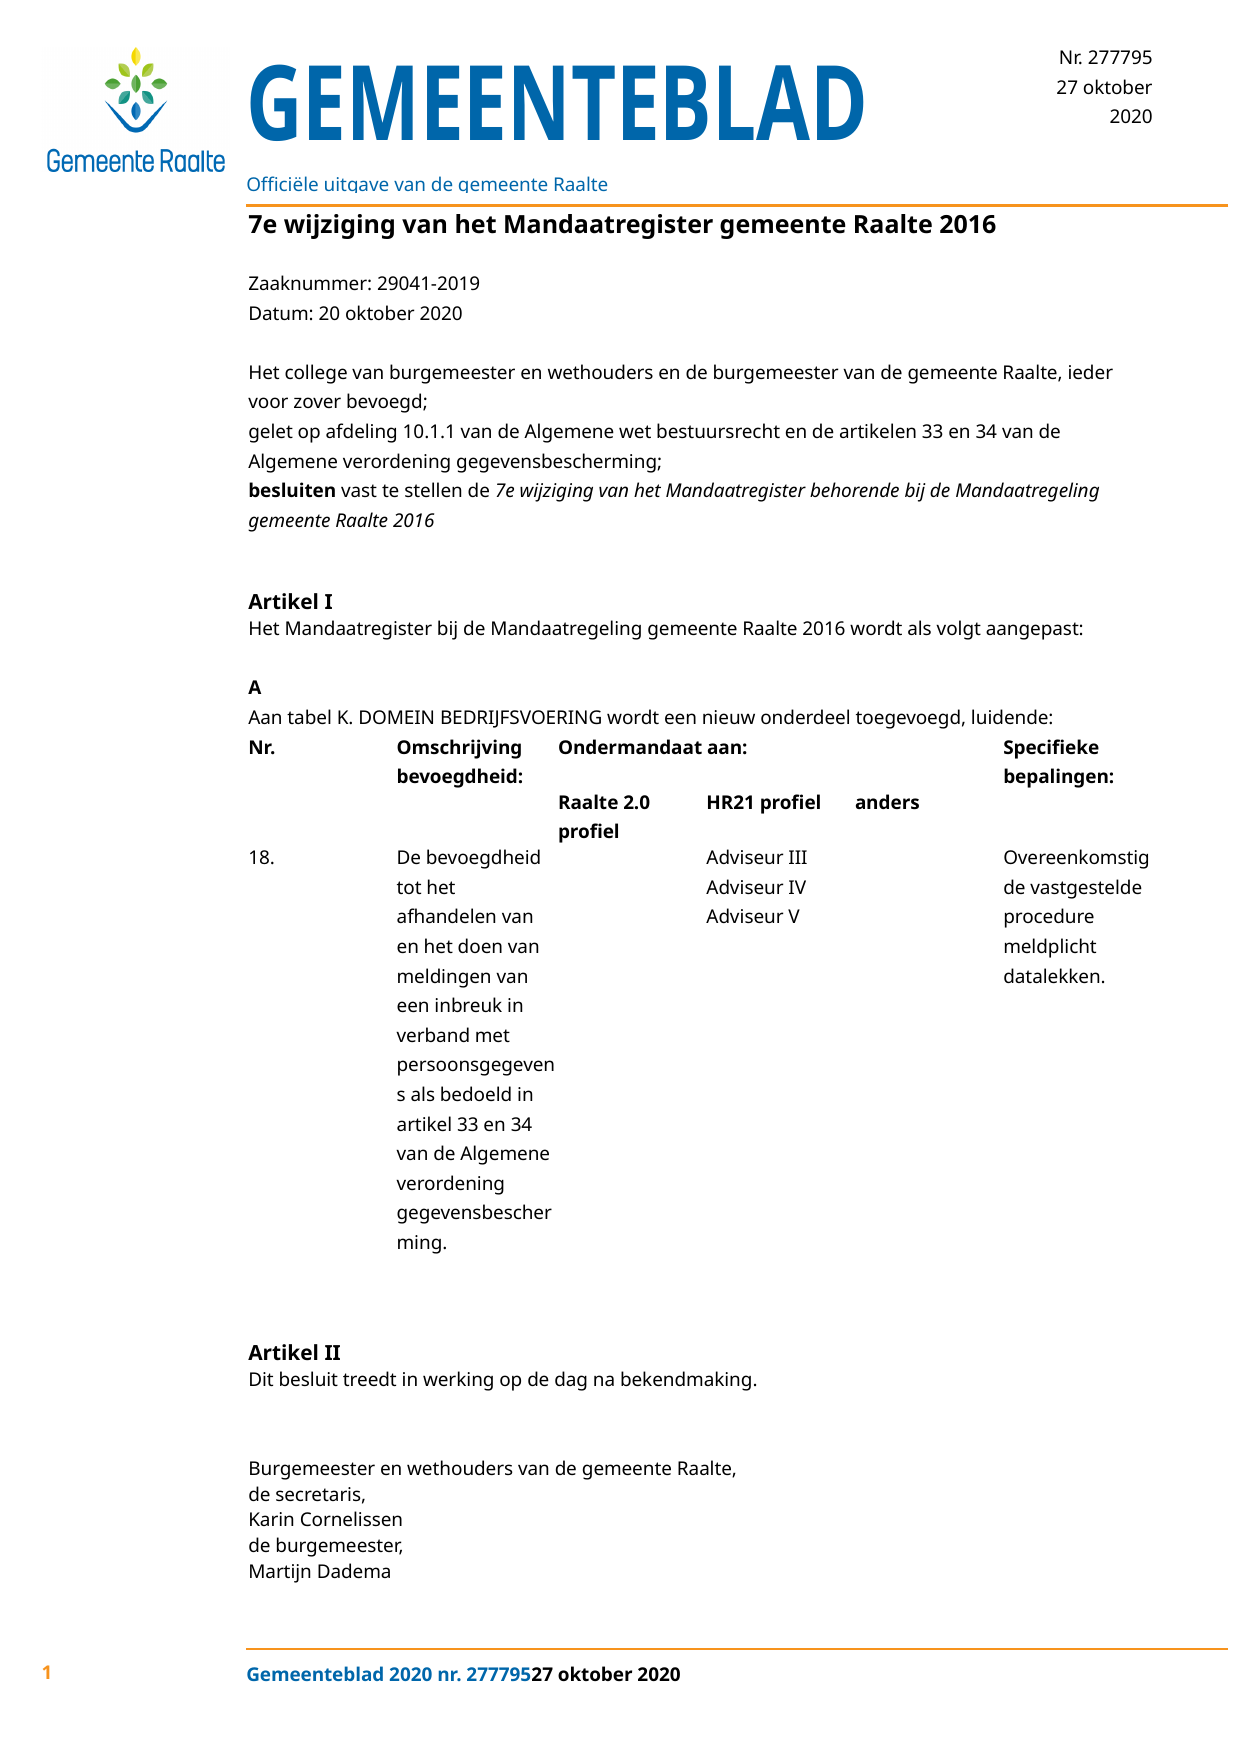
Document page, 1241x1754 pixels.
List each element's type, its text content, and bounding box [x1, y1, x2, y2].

table_cell [855, 845, 1003, 1255]
text Martijn Dadema [248, 1558, 1152, 1584]
text Burgemeester en wethouders van de gemeente Raalte, [248, 1455, 1152, 1481]
text Aan tabel K. DOMEIN BEDRIJFSVOERING wordt een nieuw onderdeel toegevoegd, luidende: [248, 704, 1152, 730]
table_cell 18. [248, 845, 396, 1255]
text de burgemeester, [248, 1532, 1152, 1558]
text de secretaris, [248, 1481, 1152, 1507]
table_cell [248, 789, 396, 844]
table_cell HR21 profiel [706, 789, 855, 844]
table_cell anders [855, 789, 1003, 844]
table_cell Overeenkomstig de vastgestelde procedure meldplicht datalekken. [1003, 845, 1152, 1255]
table_header Nr. [248, 734, 396, 789]
text gelet op afdeling 10.1.1 van de Algemene wet bestuursrecht en de artikelen 33 en 34 van de Algemene verordening gegevensbescherming; [248, 418, 1152, 473]
text A [248, 674, 1152, 700]
picture [41, 47, 231, 172]
table_cell [396, 789, 558, 844]
text 7e wijziging van het Mandaatregister gemeente Raalte 2016 [248, 207, 1152, 241]
text Zaaknummer: 29041-2019 [248, 270, 1152, 296]
text Datum: 20 oktober 2020 [248, 300, 1152, 326]
table_header Ondermandaat aan: [558, 734, 1003, 789]
table_cell Adviseur III Adviseur IV Adviseur V [706, 845, 855, 1255]
table_cell [558, 845, 706, 1255]
text Het college van burgemeester en wethouders en de burgemeester van de gemeente Raalte, ieder voor zover bevoegd; [248, 359, 1152, 414]
table_header Omschrijving bevoegdheid: [396, 734, 558, 789]
text Dit besluit treedt in werking op de dag na bekendmaking. [248, 1366, 1152, 1392]
table_cell [1003, 789, 1152, 844]
text Karin Cornelissen [248, 1507, 1152, 1532]
table_cell De bevoegdheid tot het afhandelen van en het doen van meldingen van een inbreuk in verband met persoonsgegevens als bedoeld in artikel 33 en 34 van de Algemene verordening gegevensbescherming. [396, 845, 558, 1255]
text Artikel I [248, 587, 1152, 615]
text Artikel II [248, 1338, 1152, 1366]
table_header Specifieke bepalingen: [1003, 734, 1152, 789]
text besluiten vast te stellen de 7e wijziging van het Mandaatregister behorende bij de Mandaatregeling gemeente Raalte 2016 [248, 477, 1152, 533]
text Het Mandaatregister bij de Mandaatregeling gemeente Raalte 2016 wordt als volgt aangepast: [248, 615, 1152, 641]
table_cell Raalte 2.0 profiel [558, 789, 706, 844]
